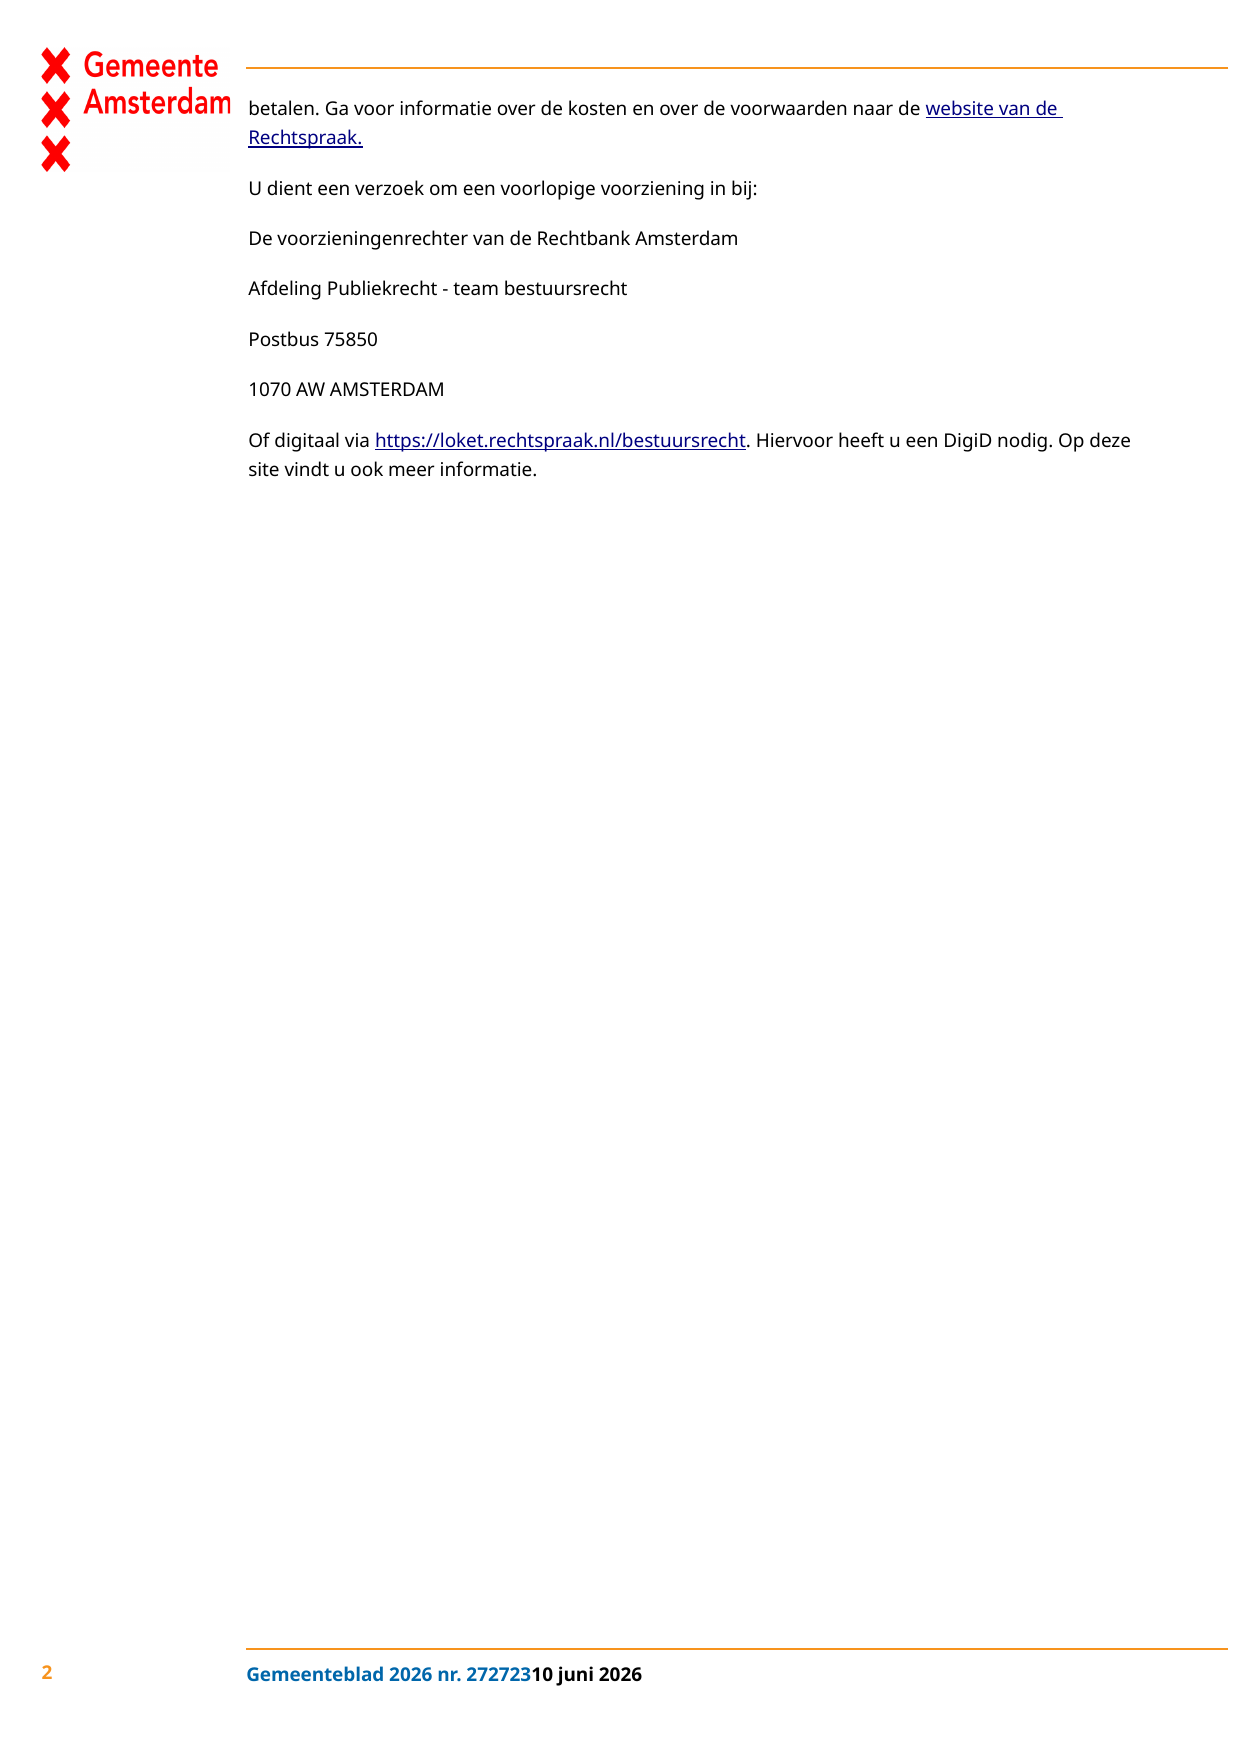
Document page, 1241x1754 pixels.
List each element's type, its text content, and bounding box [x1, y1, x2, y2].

text betalen. Ga voor informatie over de kosten en over de voorwaarden naar de website van de Rechtspraak. [248, 95, 1152, 150]
picture [41, 47, 231, 172]
text Of digitaal via https://loket.rechtspraak.nl/bestuursrecht. Hiervoor heeft u een DigiD nodig. Op deze site vindt u ook meer informatie. [248, 427, 1152, 482]
text De voorzieningenrechter van de Rechtbank Amsterdam [248, 225, 1152, 251]
text 1070 AW AMSTERDAM [248, 376, 1152, 402]
text Postbus 75850 [248, 326, 1152, 352]
text U dient een verzoek om een voorlopige voorziening in bij: [248, 175, 1152, 201]
text Afdeling Publiekrecht - team bestuursrecht [248, 276, 1152, 301]
